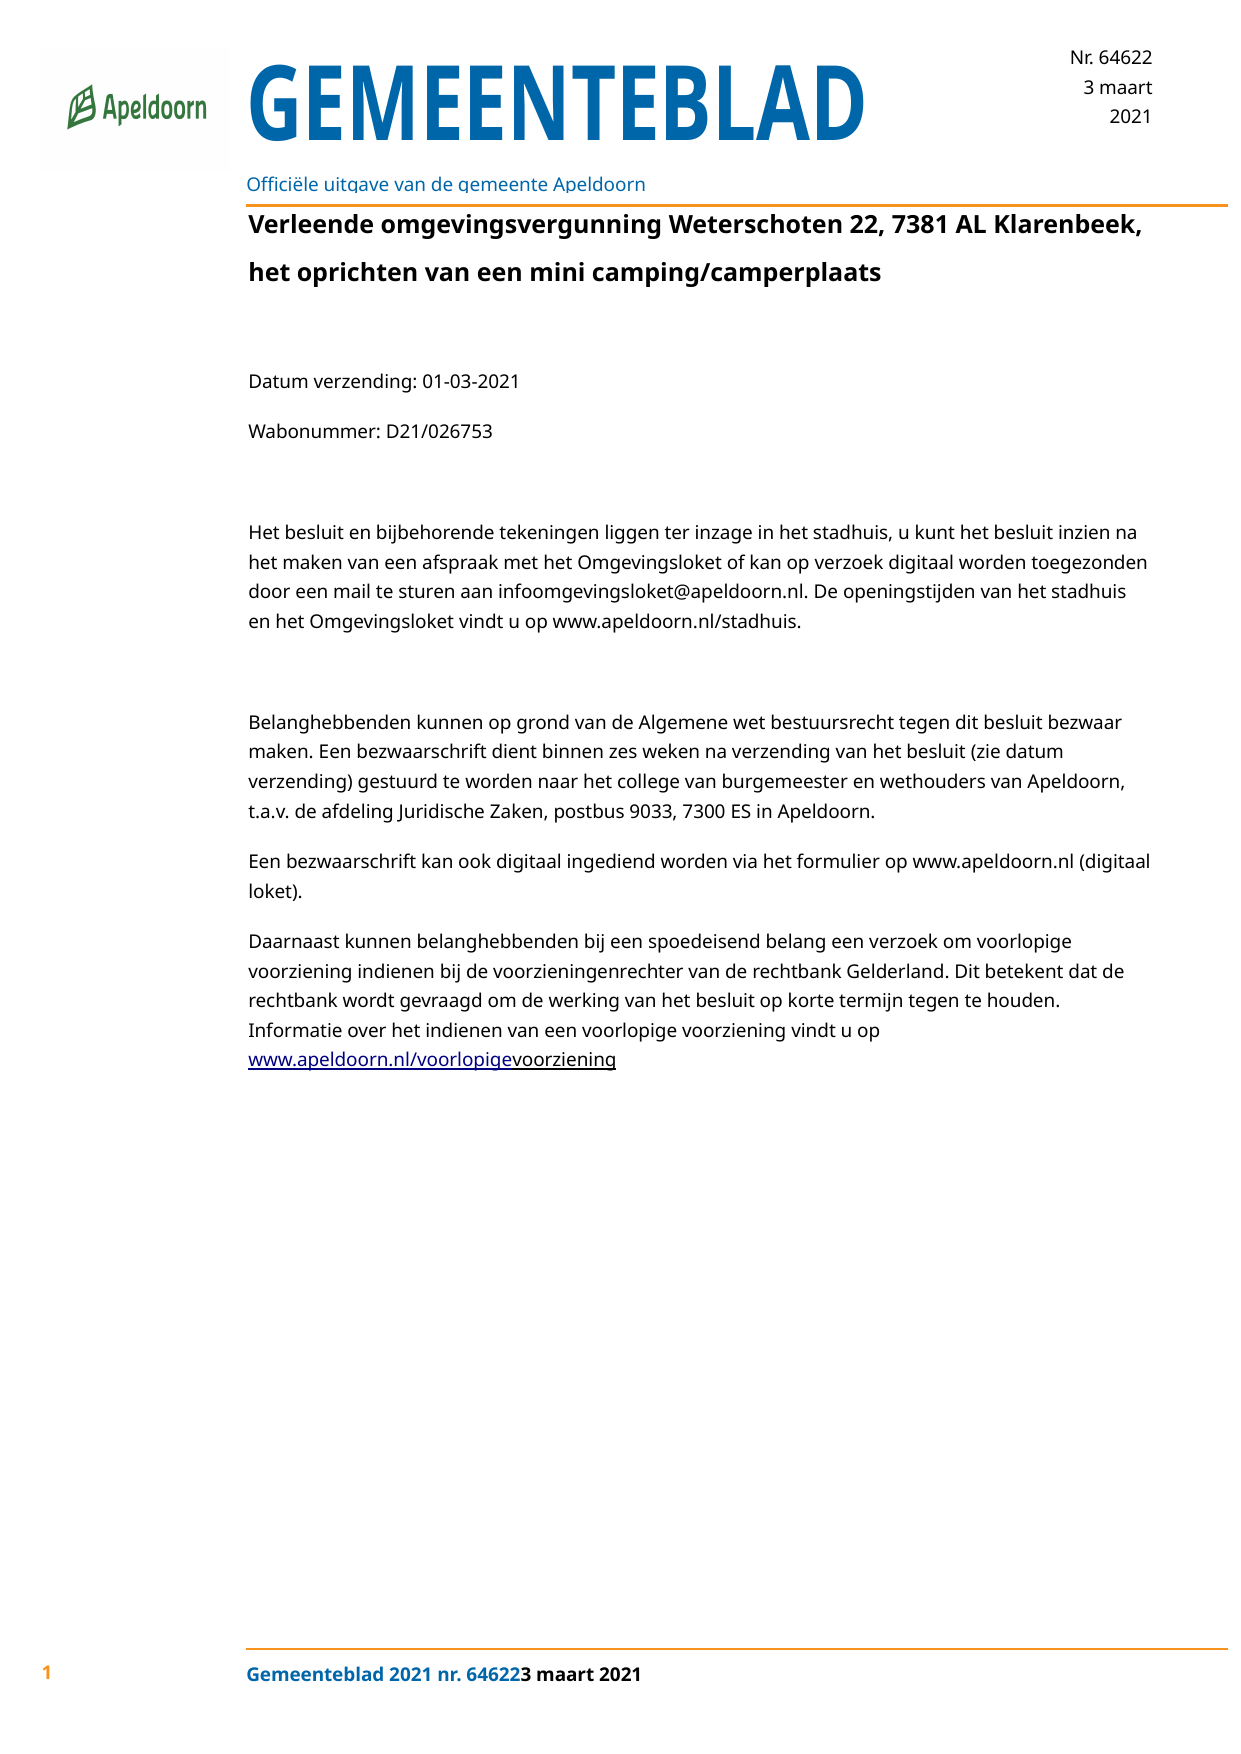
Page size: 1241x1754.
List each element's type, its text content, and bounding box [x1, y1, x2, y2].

text Verleende omgevingsvergunning Weterschoten 22, 7381 AL Klarenbeek, het oprichten van een mini camping/camperplaats [248, 207, 1152, 288]
text Een bezwaarschrift kan ook digitaal ingediend worden via het formulier op www.apeldoorn.nl (digitaal loket). [248, 848, 1152, 904]
text Datum verzending: 01-03-2021 [248, 368, 1152, 394]
text Belanghebbenden kunnen op grond van de Algemene wet bestuursrecht tegen dit besluit bezwaar maken. Een bezwaarschrift dient binnen zes weken na verzending van het besluit (zie datum verzending) gestuurd te worden naar het college van burgemeester en wethouders van Apeldoorn, t.a.v. de afdeling Juridische Zaken, postbus 9033, 7300 ES in Apeldoorn. [248, 709, 1152, 824]
text Het besluit en bijbehorende tekeningen liggen ter inzage in het stadhuis, u kunt het besluit inzien na het maken van een afspraak met het Omgevingsloket of kan op verzoek digitaal worden toegezonden door een mail te sturen aan infoomgevingsloket@apeldoorn.nl. De openingstijden van het stadhuis en het Omgevingsloket vindt u op www.apeldoorn.nl/stadhuis. [248, 519, 1152, 634]
text Wabonummer: D21/026753 [248, 419, 1152, 444]
picture [41, 47, 231, 172]
text Daarnaast kunnen belanghebbenden bij een spoedeisend belang een verzoek om voorlopige voorziening indienen bij de voorzieningenrechter van de rechtbank Gelderland. Dit betekent dat de rechtbank wordt gevraagd om de werking van het besluit op korte termijn tegen te houden. Informatie over het indienen van een voorlopige voorziening vindt u op www.apeldoorn.nl/voorlopigevoorziening [248, 928, 1152, 1072]
